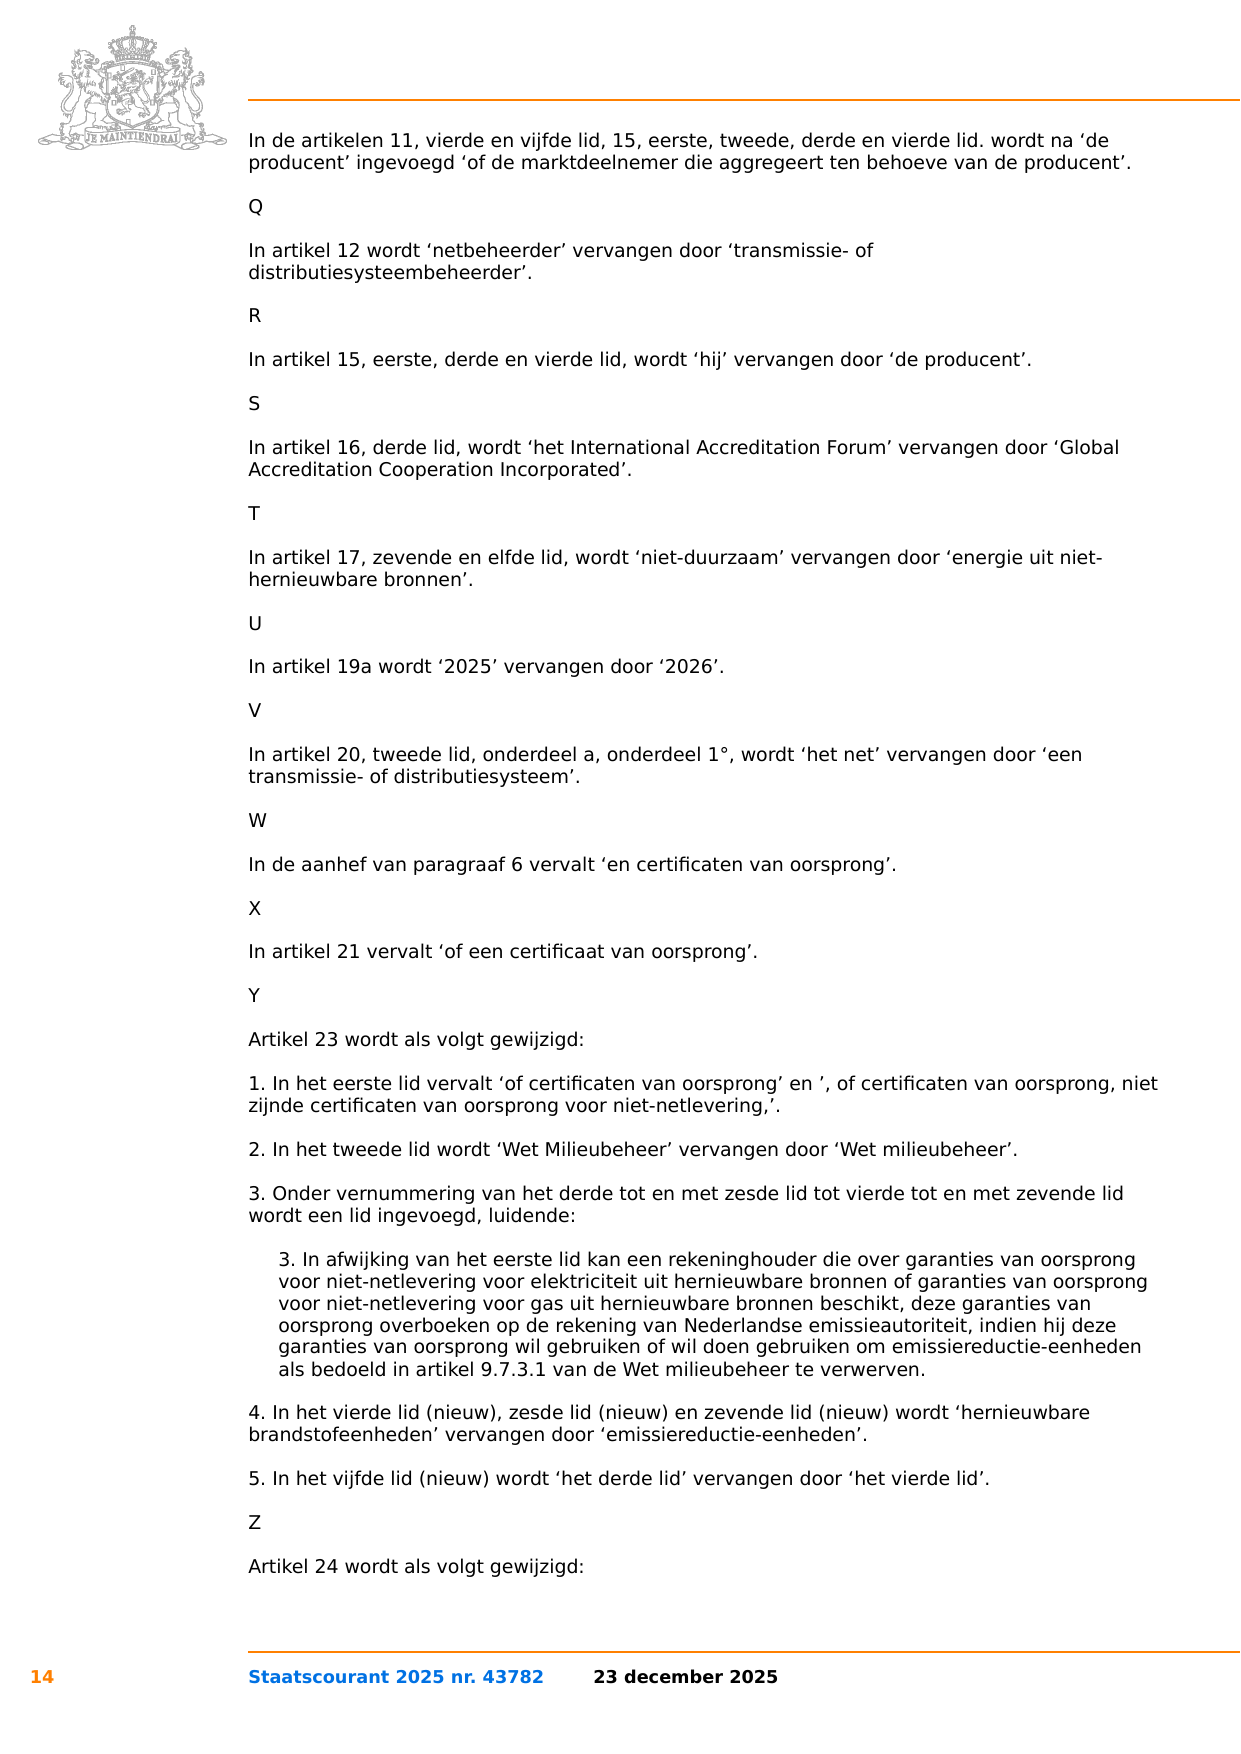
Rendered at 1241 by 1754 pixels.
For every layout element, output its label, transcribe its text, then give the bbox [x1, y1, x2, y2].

text In artikel 19a wordt ‘2025’ vervangen door ‘2026’. [248, 656, 1163, 678]
text Y [248, 985, 1163, 1007]
text S [248, 393, 1163, 415]
picture [38, 25, 227, 150]
text X [248, 898, 1163, 919]
text 3. In afwijking van het eerste lid kan een rekeninghouder die over garanties van oorsprong voor niet-netlevering voor elektriciteit uit hernieuwbare bronnen of garanties van oorsprong voor niet-netlevering voor gas uit hernieuwbare bronnen beschikt, deze garanties van oorsprong overboeken op de rekening van Nederlandse emissieautoriteit, indien hij deze garanties van oorsprong wil gebruiken of wil doen gebruiken om emissiereductie-eenheden als bedoeld in artikel 9.7.3.1 van de Wet milieubeheer te verwerven. [278, 1248, 1163, 1380]
text In artikel 15, eerste, derde en vierde lid, wordt ‘hij’ vervangen door ‘de producent’. [248, 349, 1163, 371]
text In artikel 16, derde lid, wordt ‘het International Accreditation Forum’ vervangen door ‘Global Accreditation Cooperation Incorporated’. [248, 437, 1163, 481]
text 3. Onder vernummering van het derde tot en met zesde lid tot vierde tot en met zevende lid wordt een lid ingevoegd, luidende: [248, 1183, 1163, 1227]
text 5. In het vijfde lid (nieuw) wordt ‘het derde lid’ vervangen door ‘het vierde lid’. [248, 1468, 1163, 1490]
text 4. In het vierde lid (nieuw), zesde lid (nieuw) en zevende lid (nieuw) wordt ‘hernieuwbare brandstofeenheden’ vervangen door ‘emissiereductie-eenheden’. [248, 1402, 1163, 1446]
text Z [248, 1512, 1163, 1534]
text In artikel 17, zevende en elfde lid, wordt ‘niet-duurzaam’ vervangen door ‘energie uit niet-hernieuwbare bronnen’. [248, 547, 1163, 591]
text W [248, 810, 1163, 832]
text In artikel 21 vervalt ‘of een certificaat van oorsprong’. [248, 941, 1163, 963]
text V [248, 700, 1163, 722]
text Artikel 23 wordt als volgt gewijzigd: [248, 1029, 1163, 1051]
text In de aanhef van paragraaf 6 vervalt ‘en certificaten van oorsprong’. [248, 854, 1163, 876]
text Q [248, 196, 1163, 218]
text 2. In het tweede lid wordt ‘Wet Milieubeheer’ vervangen door ‘Wet milieubeheer’. [248, 1139, 1163, 1161]
text T [248, 503, 1163, 525]
text Artikel 24 wordt als volgt gewijzigd: [248, 1556, 1163, 1578]
text 1. In het eerste lid vervalt ‘of certificaten van oorsprong’ en ’, of certificaten van oorsprong, niet zijnde certificaten van oorsprong voor niet-netlevering,’. [248, 1073, 1163, 1117]
text R [248, 305, 1163, 327]
text In artikel 12 wordt ‘netbeheerder’ vervangen door ‘transmissie- of distributiesysteembeheerder’. [248, 239, 1163, 283]
text U [248, 612, 1163, 634]
text In artikel 20, tweede lid, onderdeel a, onderdeel 1°, wordt ‘het net’ vervangen door ‘een transmissie- of distributiesysteem’. [248, 744, 1163, 788]
text In de artikelen 11, vierde en vijfde lid, 15, eerste, tweede, derde en vierde lid. wordt na ‘de producent’ ingevoegd ‘of de marktdeelnemer die aggregeert ten behoeve van de producent’. [248, 130, 1163, 174]
